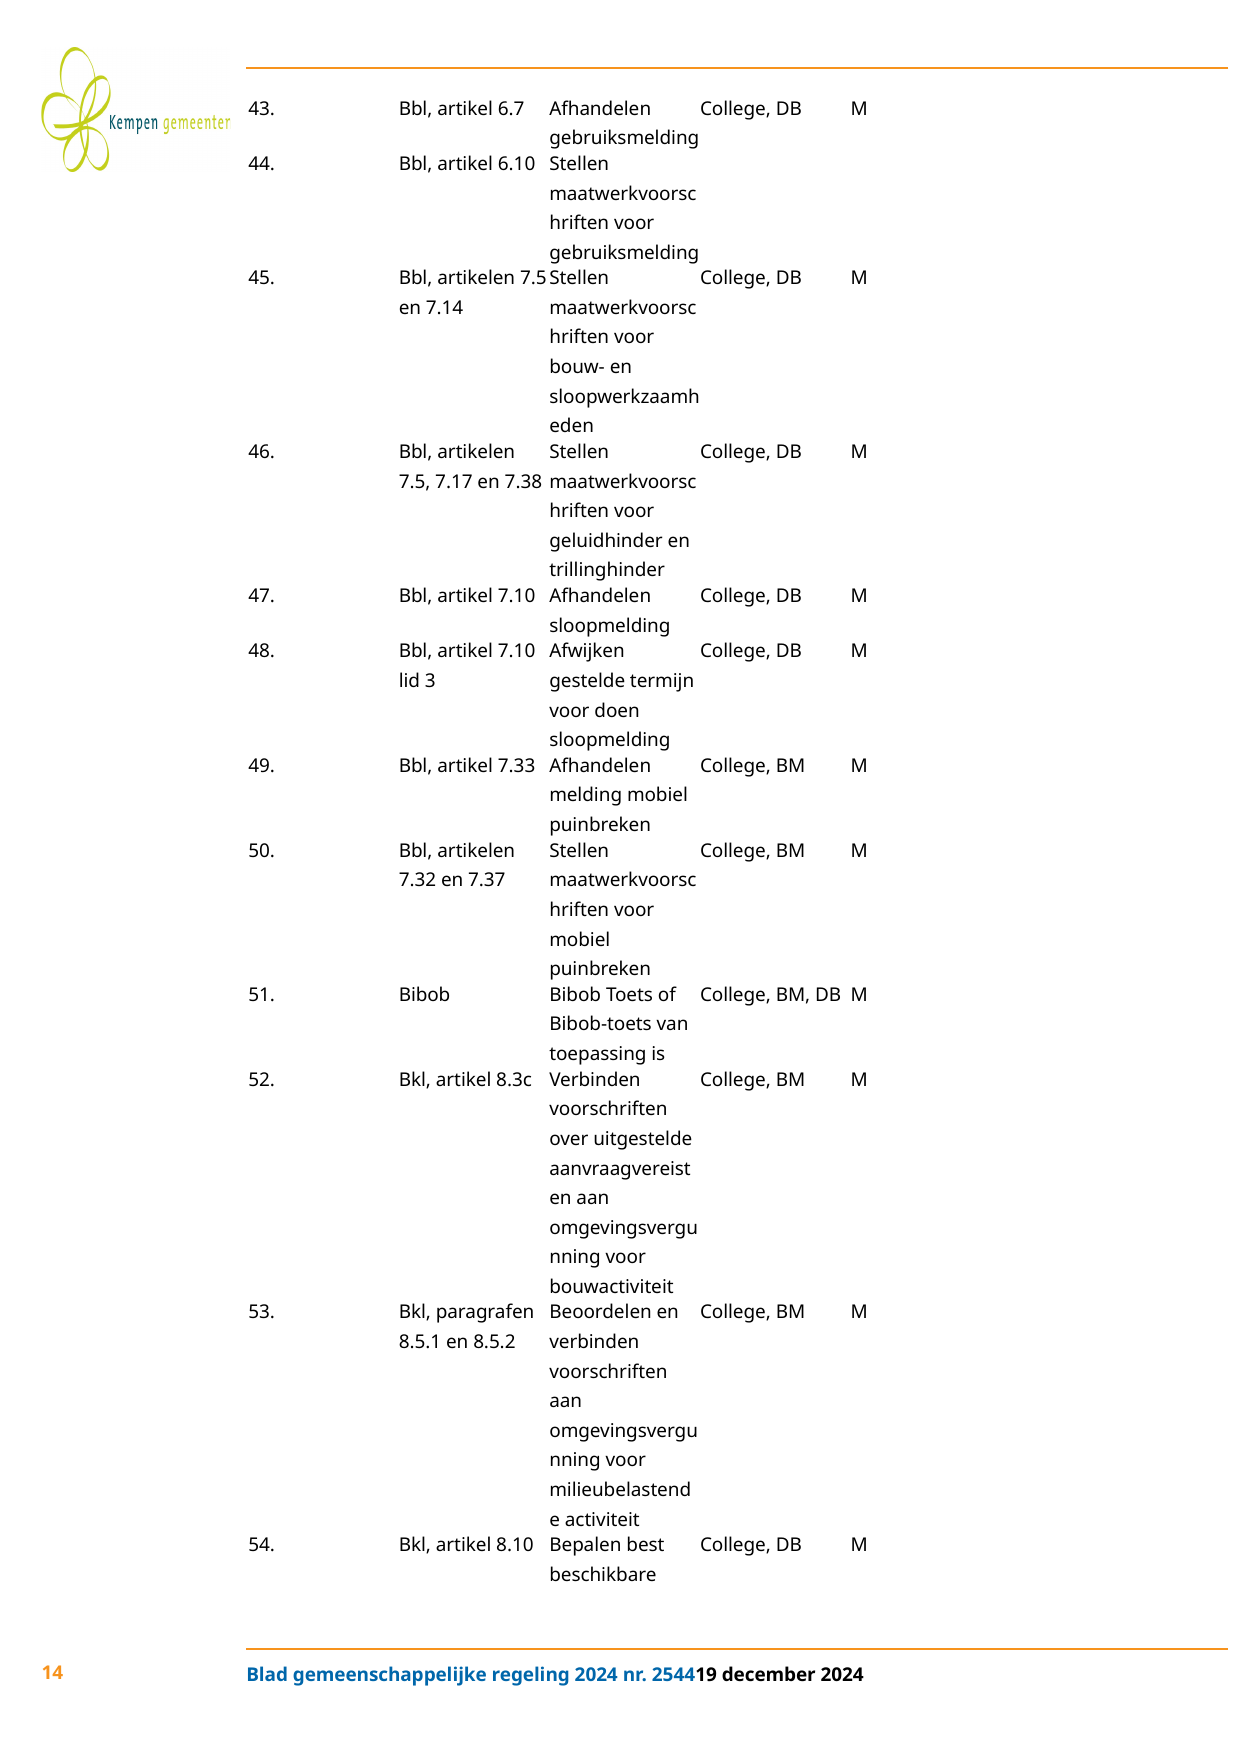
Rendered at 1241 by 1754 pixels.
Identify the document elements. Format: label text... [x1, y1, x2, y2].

table_cell Bbl, artikel 6.10 [399, 150, 549, 264]
table_cell 49. [248, 752, 398, 837]
table_cell College, BM [700, 752, 850, 837]
table_cell [1001, 1066, 1152, 1299]
table_cell [1001, 752, 1152, 837]
table_cell [1001, 438, 1152, 582]
table_cell 51. [248, 981, 398, 1066]
table_cell [850, 150, 1001, 264]
table_cell M [850, 1532, 1001, 1587]
table_cell [1001, 837, 1152, 981]
table_cell M [850, 752, 1001, 837]
table_cell 50. [248, 837, 398, 981]
table_cell 46. [248, 438, 398, 582]
table_cell 45. [248, 265, 398, 438]
table_cell Stellen maatwerkvoorschriften voor bouw- en sloopwerkzaamheden [549, 265, 700, 438]
table_cell 54. [248, 1532, 398, 1587]
table_cell College, DB [700, 438, 850, 582]
table_cell Stellen maatwerkvoorschriften voor gebruiksmelding [549, 150, 700, 264]
table_cell Bepalen best beschikbare [549, 1532, 700, 1587]
table_cell M [850, 265, 1001, 438]
table_cell [700, 150, 850, 264]
table_cell M [850, 1299, 1001, 1532]
table_cell Afwijken gestelde termijn voor doen sloopmelding [549, 638, 700, 752]
table_cell College, DB [700, 638, 850, 752]
table_cell 47. [248, 582, 398, 638]
table_cell Stellen maatwerkvoorschriften voor mobiel puinbreken [549, 837, 700, 981]
table_cell Bkl, artikel 8.3c [399, 1066, 549, 1299]
table_cell Bibob Toets of Bibob-toets van toepassing is [549, 981, 700, 1066]
table_cell M [850, 1066, 1001, 1299]
table_cell College, DB [700, 265, 850, 438]
table_cell Bbl, artikel 6.7 [399, 95, 549, 150]
table_cell Bbl, artikelen 7.5 en 7.14 [399, 265, 549, 438]
table_cell [1001, 582, 1152, 638]
table_cell Bibob [399, 981, 549, 1066]
table_cell Bbl, artikel 7.33 [399, 752, 549, 837]
table_cell 53. [248, 1299, 398, 1532]
table_cell Bbl, artikel 7.10 [399, 582, 549, 638]
table_cell Verbinden voorschriften over uitgestelde aanvraagvereisten aan omgevingsvergunning voor bouwactiviteit [549, 1066, 700, 1299]
table_cell Afhandelen gebruiksmelding [549, 95, 700, 150]
table_cell Afhandelen melding mobiel puinbreken [549, 752, 700, 837]
table_cell Afhandelen sloopmelding [549, 582, 700, 638]
table_cell [1001, 265, 1152, 438]
table_cell Bbl, artikelen 7.32 en 7.37 [399, 837, 549, 981]
table_cell [1001, 638, 1152, 752]
table_cell Bkl, paragrafen 8.5.1 en 8.5.2 [399, 1299, 549, 1532]
table_cell College, BM [700, 1299, 850, 1532]
table_cell College, DB [700, 582, 850, 638]
table_cell 48. [248, 638, 398, 752]
table_cell M [850, 638, 1001, 752]
table_cell [1001, 1532, 1152, 1587]
table_cell Bkl, artikel 8.10 [399, 1532, 549, 1587]
table_cell [1001, 1299, 1152, 1532]
table_cell College, BM [700, 837, 850, 981]
table_cell M [850, 582, 1001, 638]
table_cell [1001, 95, 1152, 150]
table_cell Stellen maatwerkvoorschriften voor geluidhinder en trillinghinder [549, 438, 700, 582]
table_cell M [850, 95, 1001, 150]
table_cell M [850, 438, 1001, 582]
table_cell M [850, 981, 1001, 1066]
table_cell College, DB [700, 1532, 850, 1587]
table_cell College, BM, DB [700, 981, 850, 1066]
table_cell M [850, 837, 1001, 981]
table_cell College, BM [700, 1066, 850, 1299]
table_cell Beoordelen en verbinden voorschriften aan omgevingsvergunning voor milieubelastende activiteit [549, 1299, 700, 1532]
table_cell College, DB [700, 95, 850, 150]
table_cell [1001, 150, 1152, 264]
table_cell Bbl, artikelen 7.5, 7.17 en 7.38 [399, 438, 549, 582]
table_cell 52. [248, 1066, 398, 1299]
table_cell Bbl, artikel 7.10 lid 3 [399, 638, 549, 752]
table_cell 44. [248, 150, 398, 264]
table_cell [1001, 981, 1152, 1066]
table_cell 43. [248, 95, 398, 150]
picture [41, 47, 231, 172]
